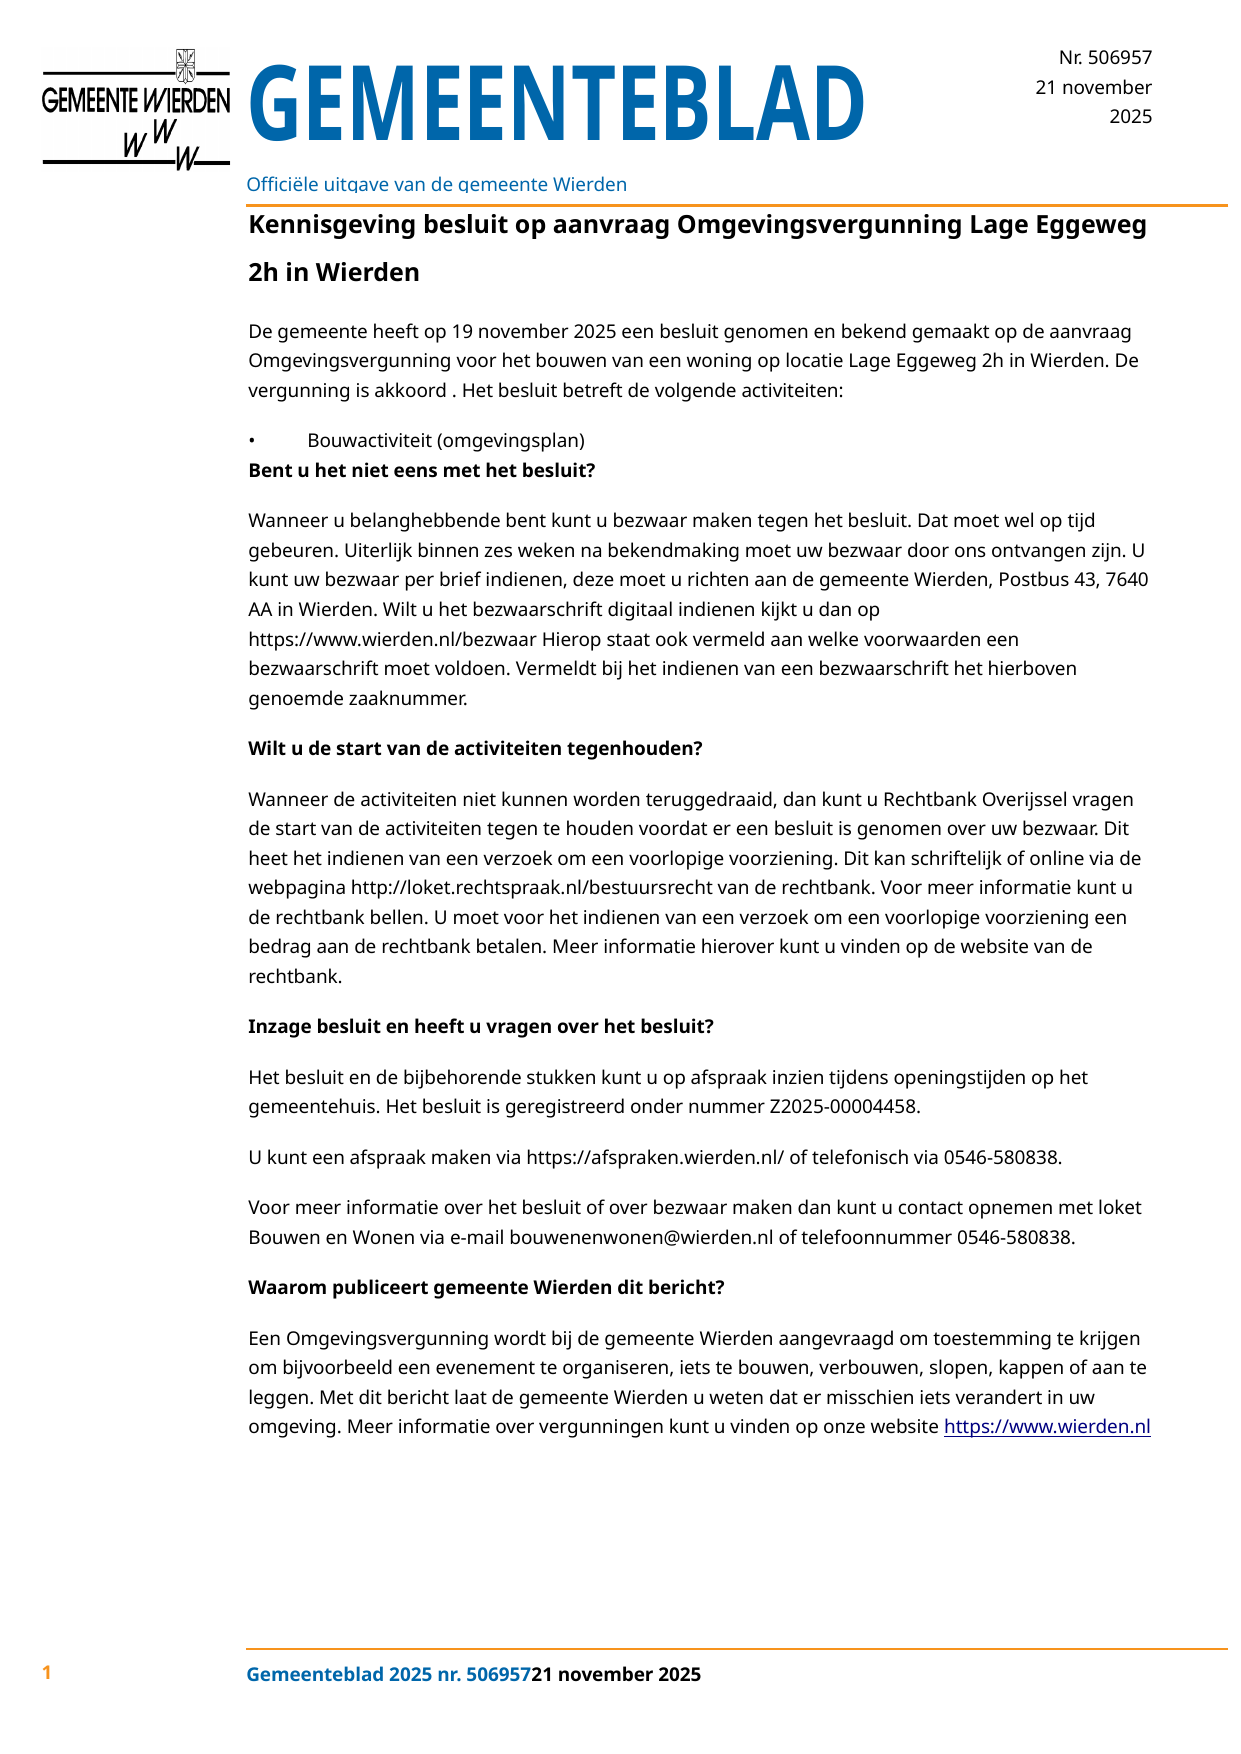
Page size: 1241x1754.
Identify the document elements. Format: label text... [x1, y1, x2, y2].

text De gemeente heeft op 19 november 2025 een besluit genomen en bekend gemaakt op de aanvraag Omgevingsvergunning voor het bouwen van een woning op locatie Lage Eggeweg 2h in Wierden. De vergunning is akkoord . Het besluit betreft de volgende activiteiten: [248, 318, 1152, 403]
text Kennisgeving besluit op aanvraag Omgevingsvergunning Lage Eggeweg 2h in Wierden [248, 207, 1152, 288]
text Waarom publiceert gemeente Wierden dit bericht? [248, 1274, 1152, 1300]
text Wanneer u belanghebbende bent kunt u bezwaar maken tegen het besluit. Dat moet wel op tijd gebeuren. Uiterlijk binnen zes weken na bekendmaking moet uw bezwaar door ons ontvangen zijn. U kunt uw bezwaar per brief indienen, deze moet u richten aan de gemeente Wierden, Postbus 43, 7640 AA in Wierden. Wilt u het bezwaarschrift digitaal indienen kijkt u dan op https://www.wierden.nl/bezwaar Hierop staat ook vermeld aan welke voorwaarden een bezwaarschrift moet voldoen. Vermeldt bij het indienen van een bezwaarschrift het hierboven genoemde zaaknummer. [248, 507, 1152, 711]
text Voor meer informatie over het besluit of over bezwaar maken dan kunt u contact opnemen met loket Bouwen en Wonen via e-mail bouwenenwonen@wierden.nl of telefoonnummer 0546-580838. [248, 1194, 1152, 1250]
text Inzage besluit en heeft u vragen over het besluit? [248, 1014, 1152, 1039]
text Een Omgevingsvergunning wordt bij de gemeente Wierden aangevraagd om toestemming te krijgen om bijvoorbeeld een evenement te organiseren, iets te bouwen, verbouwen, slopen, kappen of aan te leggen. Met dit bericht laat de gemeente Wierden u weten dat er misschien iets verandert in uw omgeving. Meer informatie over vergunningen kunt u vinden op onze website https://www.wierden.nl [248, 1325, 1152, 1439]
text Wanneer de activiteiten niet kunnen worden teruggedraaid, dan kunt u Rechtbank Overijssel vragen de start van de activiteiten tegen te houden voordat er een besluit is genomen over uw bezwaar. Dit heet het indienen van een verzoek om een voorlopige voorziening. Dit kan schriftelijk of online via de webpagina http://loket.rechtspraak.nl/bestuursrecht van de rechtbank. Voor meer informatie kunt u de rechtbank bellen. U moet voor het indienen van een verzoek om een voorlopige voorziening een bedrag aan de rechtbank betalen. Meer informatie hierover kunt u vinden op de website van de rechtbank. [248, 786, 1152, 989]
text U kunt een afspraak maken via https://afspraken.wierden.nl/ of telefonisch via 0546-580838. [248, 1144, 1152, 1170]
text Wilt u de start van de activiteiten tegenhouden? [248, 735, 1152, 761]
picture [41, 47, 231, 172]
text Het besluit en de bijbehorende stukken kunt u op afspraak inzien tijdens openingstijden op het gemeentehuis. Het besluit is geregistreerd onder nummer Z2025-00004458. [248, 1064, 1152, 1119]
text Bent u het niet eens met het besluit? [248, 457, 1152, 483]
list Bouwactiviteit (omgevingsplan) [248, 427, 1152, 453]
